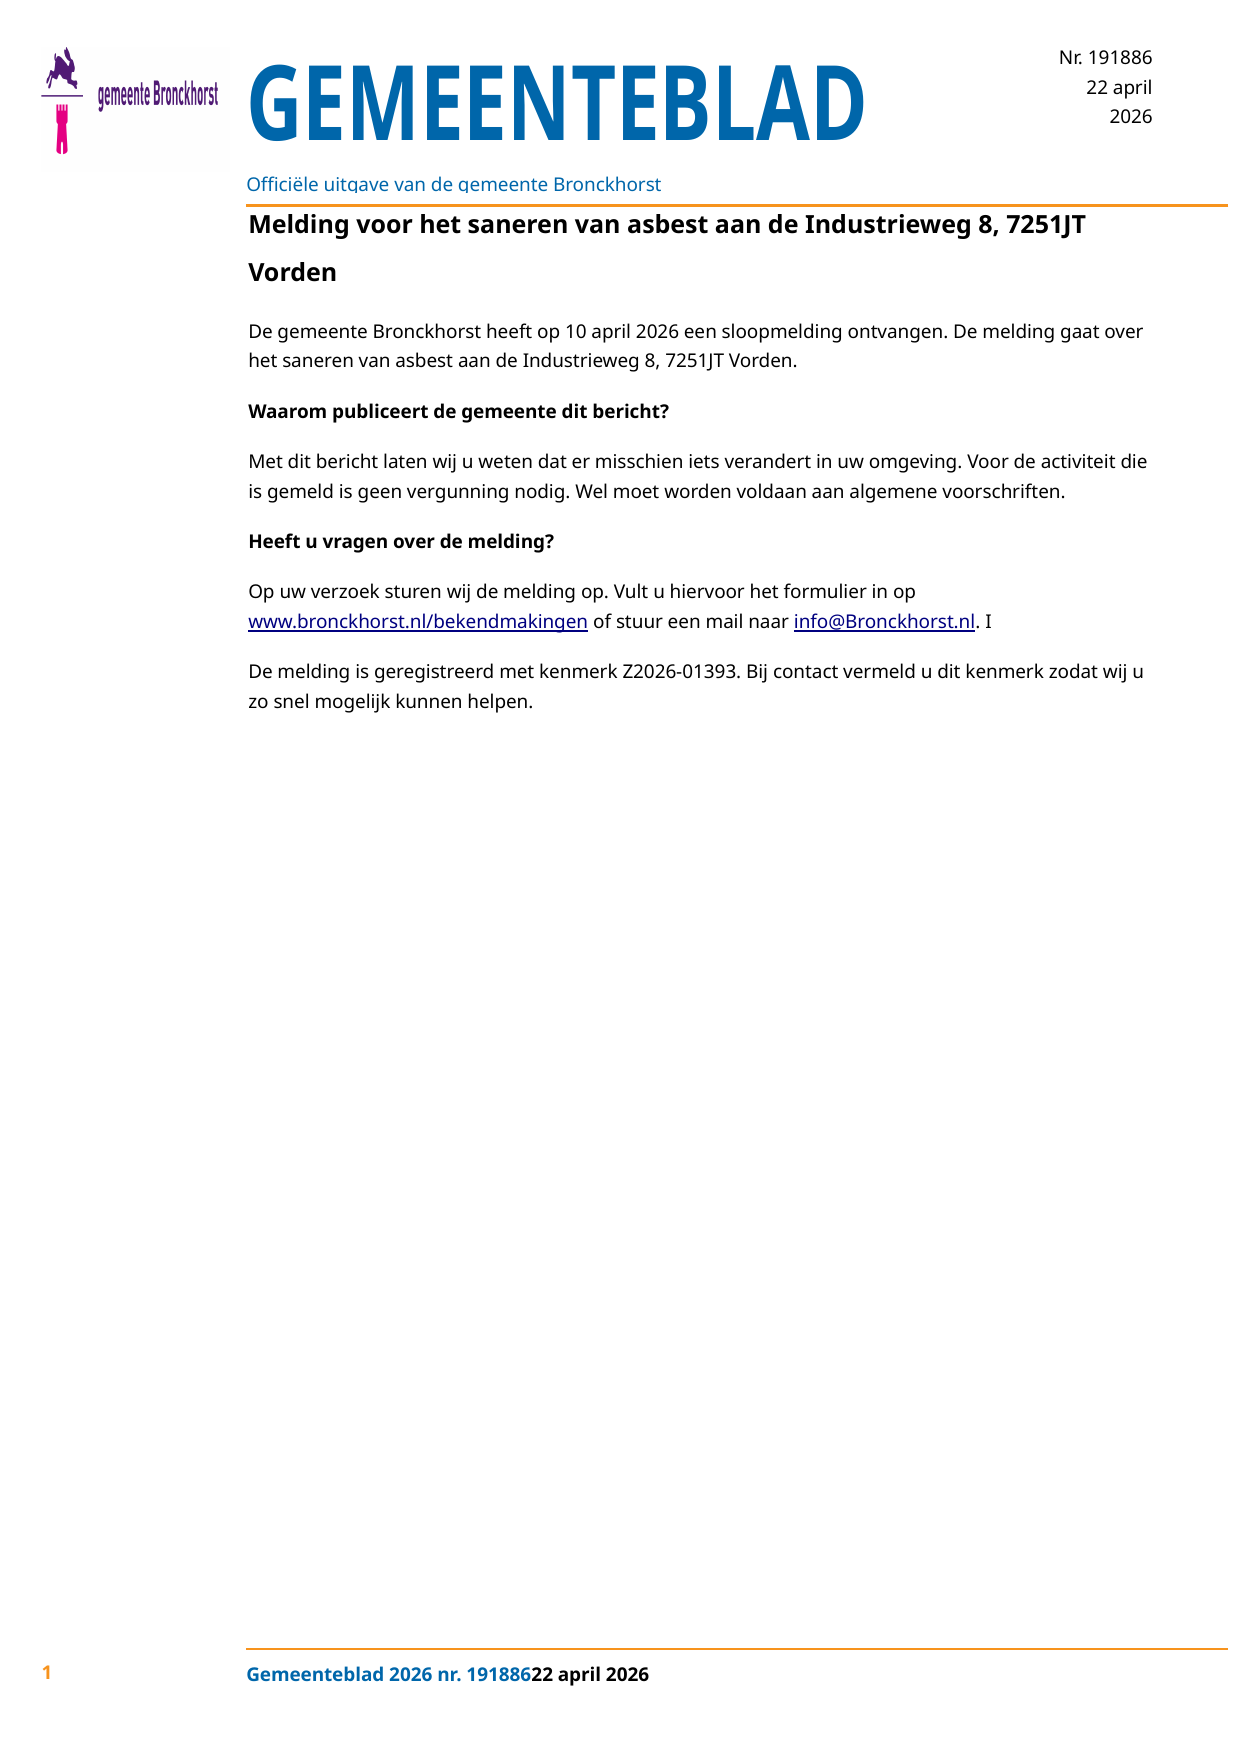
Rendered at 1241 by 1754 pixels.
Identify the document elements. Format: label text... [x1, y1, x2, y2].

picture [41, 47, 231, 172]
text Waarom publiceert de gemeente dit bericht? [248, 398, 1152, 424]
text Met dit bericht laten wij u weten dat er misschien iets verandert in uw omgeving. Voor de activiteit die is gemeld is geen vergunning nodig. Wel moet worden voldaan aan algemene voorschriften. [248, 448, 1152, 504]
text Melding voor het saneren van asbest aan de Industrieweg 8, 7251JT Vorden [248, 207, 1152, 288]
text De melding is geregistreerd met kenmerk Z2026-01393. Bij contact vermeld u dit kenmerk zodat wij u zo snel mogelijk kunnen helpen. [248, 659, 1152, 714]
text Op uw verzoek sturen wij de melding op. Vult u hiervoor het formulier in op www.bronckhorst.nl/bekendmakingen of stuur een mail naar info@Bronckhorst.nl. I [248, 579, 1152, 634]
text Heeft u vragen over de melding? [248, 528, 1152, 554]
text De gemeente Bronckhorst heeft op 10 april 2026 een sloopmelding ontvangen. De melding gaat over het saneren van asbest aan de Industrieweg 8, 7251JT Vorden. [248, 318, 1152, 373]
